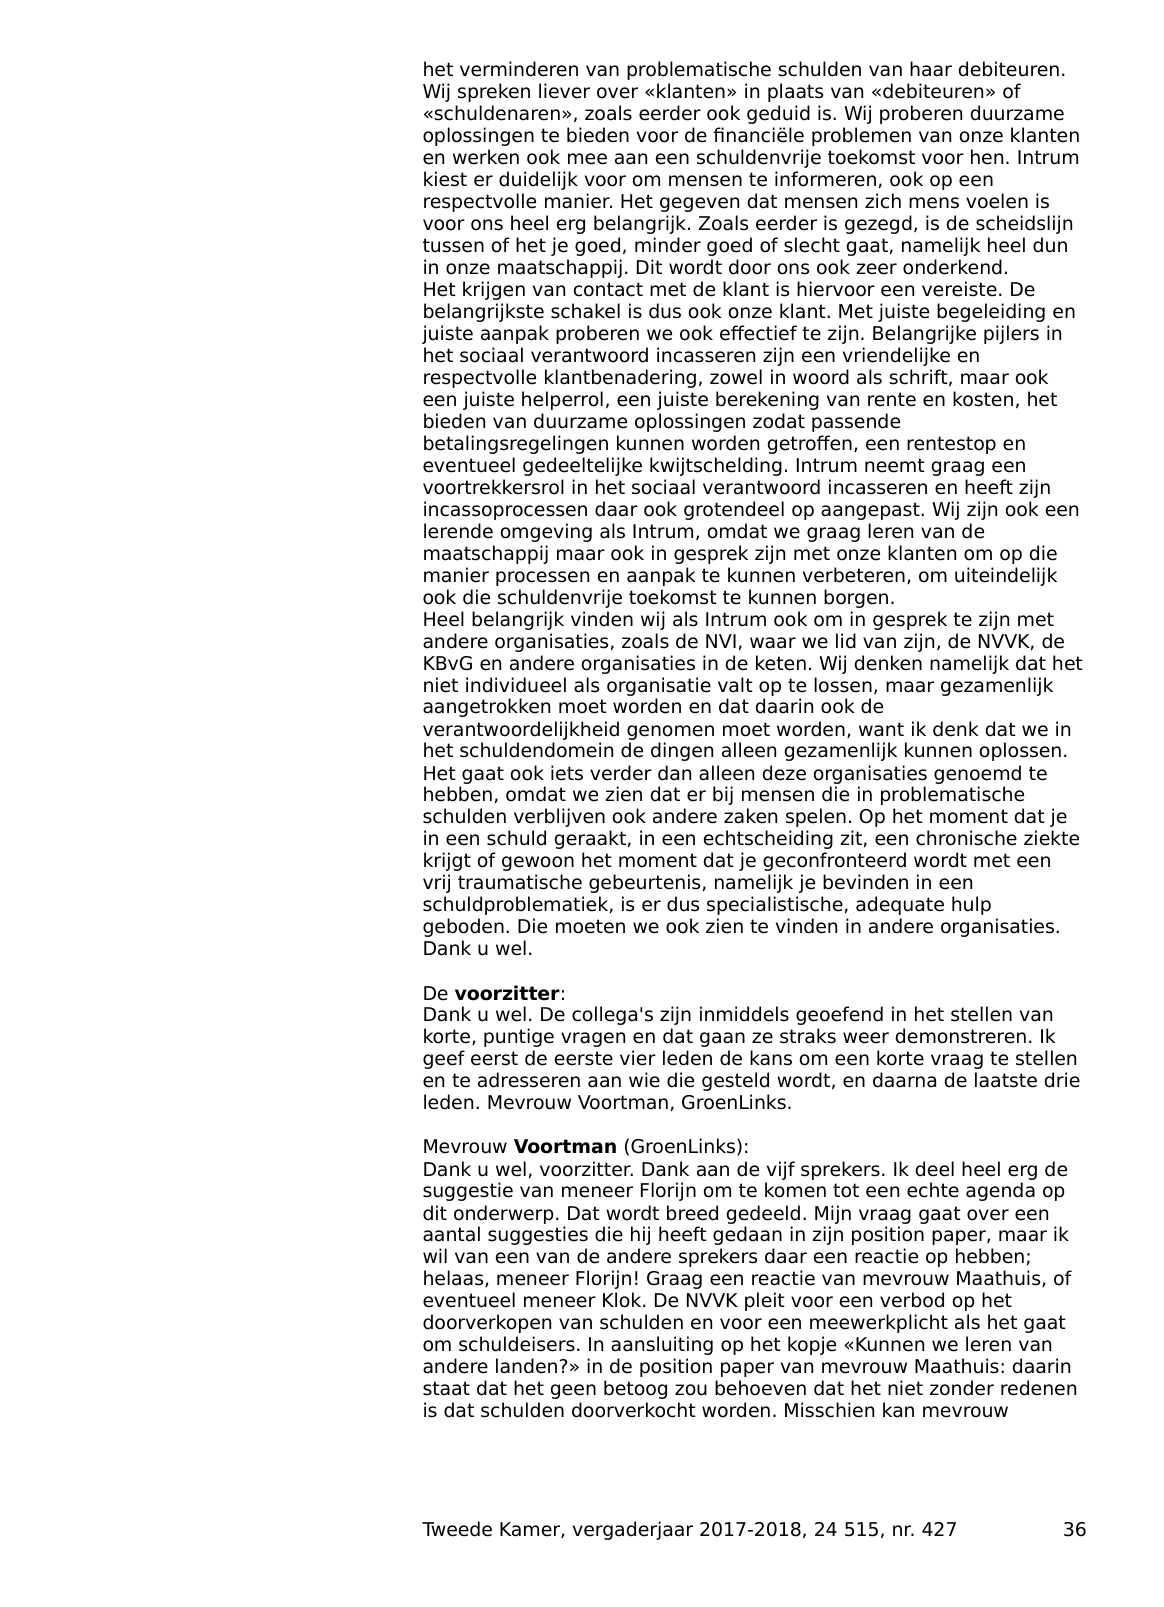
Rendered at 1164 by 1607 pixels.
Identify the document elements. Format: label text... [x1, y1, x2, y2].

text het verminderen van problematische schulden van haar debiteuren. Wij spreken liever over «klanten» in plaats van «debiteuren» of «schuldenaren», zoals eerder ook geduid is. Wij proberen duurzame oplossingen te bieden voor de financiële problemen van onze klanten en werken ook mee aan een schuldenvrije toekomst voor hen. Intrum kiest er duidelijk voor om mensen te informeren, ook op een respectvolle manier. Het gegeven dat mensen zich mens voelen is voor ons heel erg belangrijk. Zoals eerder is gezegd, is de scheidslijn tussen of het je goed, minder goed of slecht gaat, namelijk heel dun in onze maatschappij. Dit wordt door ons ook zeer onderkend. [422, 59, 1087, 279]
text Dank u wel, voorzitter. Dank aan de vijf sprekers. Ik deel heel erg de suggestie van meneer Florijn om te komen tot een echte agenda op dit onderwerp. Dat wordt breed gedeeld. Mijn vraag gaat over een aantal suggesties die hij heeft gedaan in zijn position paper, maar ik wil van een van de andere sprekers daar een reactie op hebben; helaas, meneer Florijn! Graag een reactie van mevrouw Maathuis, of eventueel meneer Klok. De NVVK pleit voor een verbod op het doorverkopen van schulden en voor een meewerkplicht als het gaat om schuldeisers. In aansluiting op het kopje «Kunnen we leren van andere landen?» in de position paper van mevrouw Maathuis: daarin staat dat het geen betoog zou behoeven dat het niet zonder redenen is dat schulden doorverkocht worden. Misschien kan mevrouw [422, 1158, 1087, 1422]
text Het krijgen van contact met de klant is hiervoor een vereiste. De belangrijkste schakel is dus ook onze klant. Met juiste begeleiding en juiste aanpak proberen we ook effectief te zijn. Belangrijke pijlers in het sociaal verantwoord incasseren zijn een vriendelijke en respectvolle klantbenadering, zowel in woord als schrift, maar ook een juiste helperrol, een juiste berekening van rente en kosten, het bieden van duurzame oplossingen zodat passende betalingsregelingen kunnen worden getroffen, een rentestop en eventueel gedeeltelijke kwijtschelding. Intrum neemt graag een voortrekkersrol in het sociaal verantwoord incasseren en heeft zijn incassoprocessen daar ook grotendeel op aangepast. Wij zijn ook een lerende omgeving als Intrum, omdat we graag leren van de maatschappij maar ook in gesprek zijn met onze klanten om op die manier processen en aanpak te kunnen verbeteren, om uiteindelijk ook die schuldenvrije toekomst te kunnen borgen. [422, 279, 1087, 608]
text De voorzitter: [422, 982, 1087, 1004]
text Heel belangrijk vinden wij als Intrum ook om in gesprek te zijn met andere organisaties, zoals de NVI, waar we lid van zijn, de NVVK, de KBvG en andere organisaties in de keten. Wij denken namelijk dat het niet individueel als organisatie valt op te lossen, maar gezamenlijk aangetrokken moet worden en dat daarin ook de verantwoordelijkheid genomen moet worden, want ik denk dat we in het schuldendomein de dingen alleen gezamenlijk kunnen oplossen. Het gaat ook iets verder dan alleen deze organisaties genoemd te hebben, omdat we zien dat er bij mensen die in problematische schulden verblijven ook andere zaken spelen. Op het moment dat je in een schuld geraakt, in een echtscheiding zit, een chronische ziekte krijgt of gewoon het moment dat je geconfronteerd wordt met een vrij traumatische gebeurtenis, namelijk je bevinden in een schuldproblematiek, is er dus specialistische, adequate hulp geboden. Die moeten we ook zien te vinden in andere organisaties. [422, 608, 1087, 938]
text Dank u wel. De collega's zijn inmiddels geoefend in het stellen van korte, puntige vragen en dat gaan ze straks weer demonstreren. Ik geef eerst de eerste vier leden de kans om een korte vraag te stellen en te adresseren aan wie die gesteld wordt, en daarna de laatste drie leden. Mevrouw Voortman, GroenLinks. [422, 1004, 1087, 1114]
text Mevrouw Voortman (GroenLinks): [422, 1136, 1087, 1158]
text Dank u wel. [422, 938, 1087, 960]
